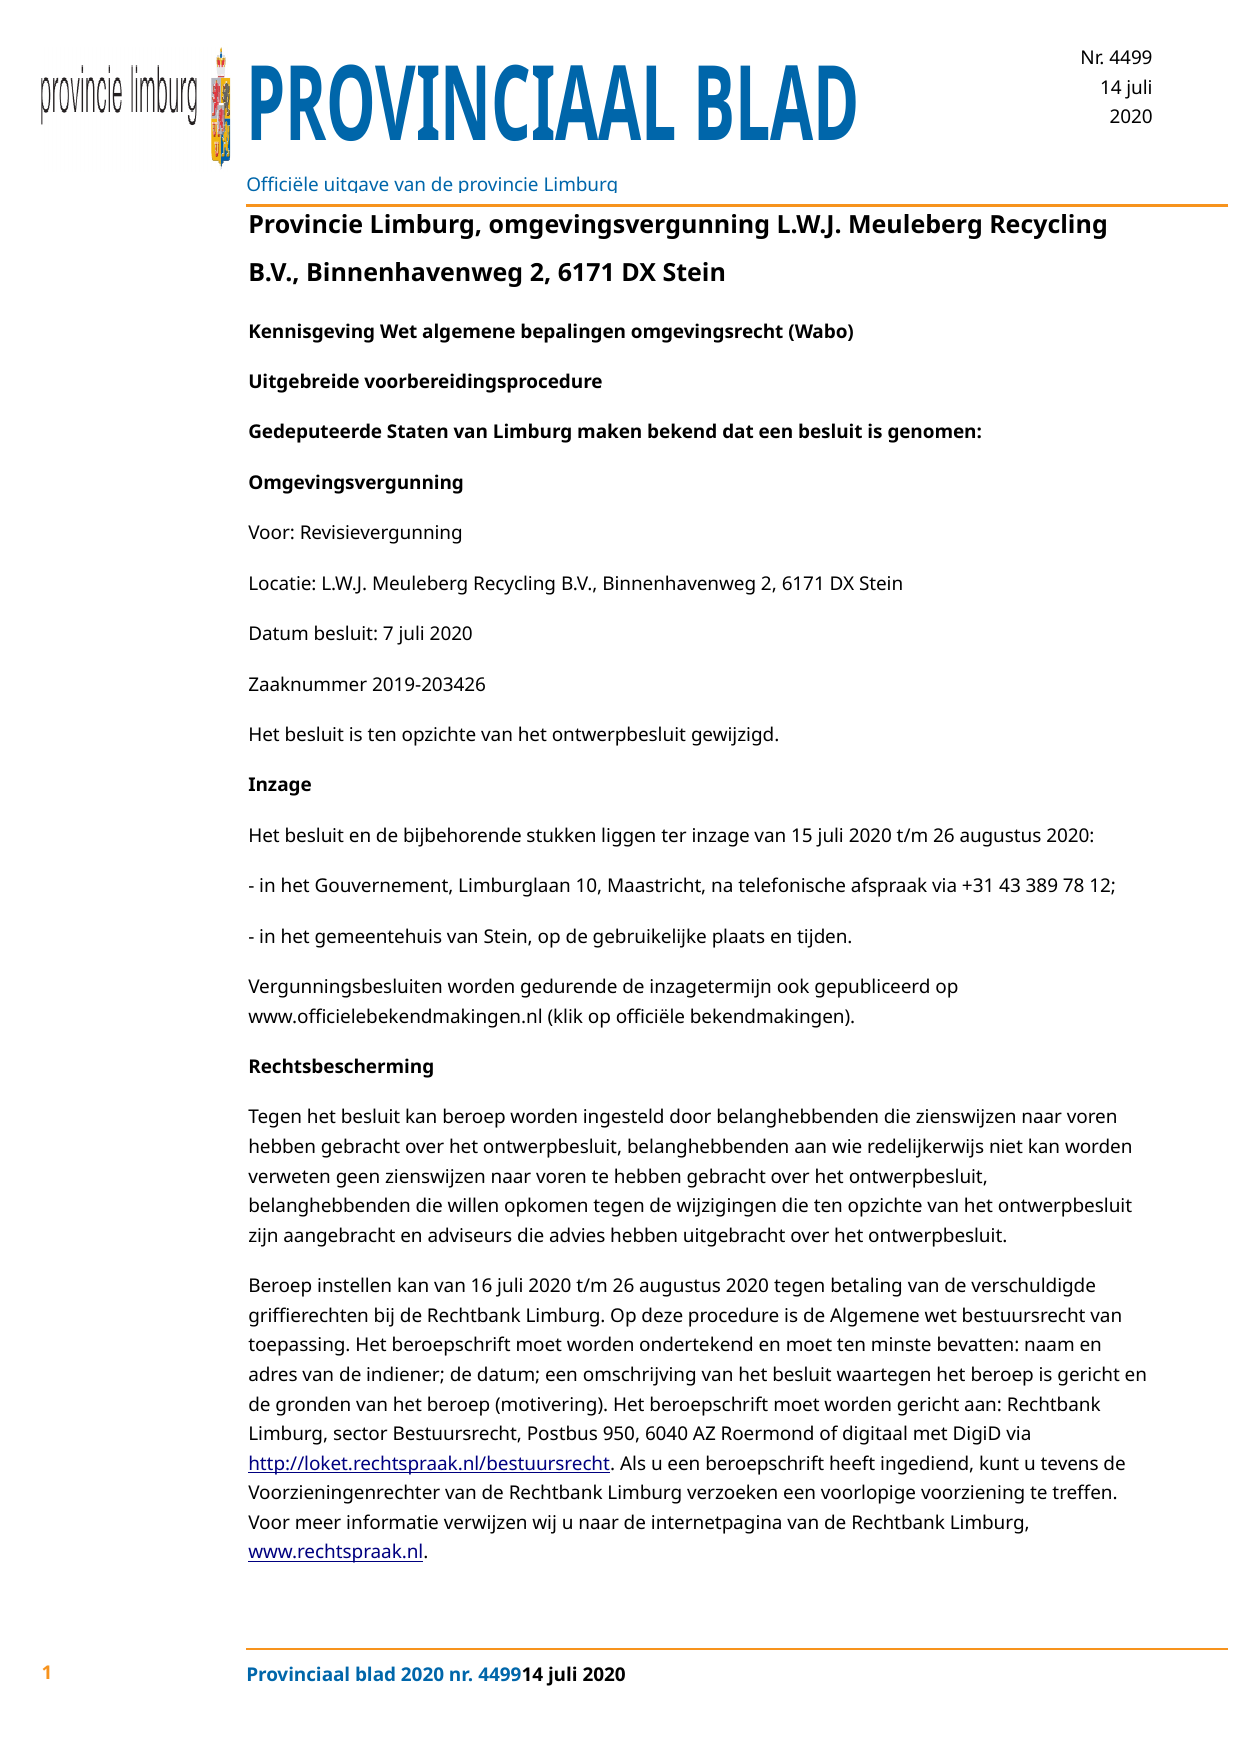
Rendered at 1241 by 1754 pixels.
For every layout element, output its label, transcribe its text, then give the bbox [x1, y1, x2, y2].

text Kennisgeving Wet algemene bepalingen omgevingsrecht (Wabo) [248, 318, 1152, 344]
text Vergunningsbesluiten worden gedurende de inzagetermijn ook gepubliceerd op www.officielebekendmakingen.nl (klik op officiële bekendmakingen). [248, 973, 1152, 1029]
text Datum besluit: 7 juli 2020 [248, 620, 1152, 646]
text Het besluit is ten opzichte van het ontwerpbesluit gewijzigd. [248, 721, 1152, 747]
picture [41, 47, 231, 172]
text Voor: Revisievergunning [248, 519, 1152, 545]
text - in het gemeentehuis van Stein, op de gebruikelijke plaats en tijden. [248, 923, 1152, 949]
text Locatie: L.W.J. Meuleberg Recycling B.V., Binnenhavenweg 2, 6171 DX Stein [248, 570, 1152, 596]
text Omgevingsvergunning [248, 469, 1152, 495]
text Rechtsbescherming [248, 1053, 1152, 1079]
text Het besluit en de bijbehorende stukken liggen ter inzage van 15 juli 2020 t/m 26 augustus 2020: [248, 822, 1152, 848]
text Zaaknummer 2019-203426 [248, 671, 1152, 697]
text Provincie Limburg, omgevingsvergunning L.W.J. Meuleberg Recycling B.V., Binnenhavenweg 2, 6171 DX Stein [248, 207, 1152, 288]
text Beroep instellen kan van 16 juli 2020 t/m 26 augustus 2020 tegen betaling van de verschuldigde griffierechten bij de Rechtbank Limburg. Op deze procedure is de Algemene wet bestuursrecht van toepassing. Het beroepschrift moet worden ondertekend en moet ten minste bevatten: naam en adres van de indiener; de datum; een omschrijving van het besluit waartegen het beroep is gericht en de gronden van het beroep (motivering). Het beroepschrift moet worden gericht aan: Rechtbank Limburg, sector Bestuursrecht, Postbus 950, 6040 AZ Roermond of digitaal met DigiD via http://loket.rechtspraak.nl/bestuursrecht. Als u een beroepschrift heeft ingediend, kunt u tevens de Voorzieningenrechter van de Rechtbank Limburg verzoeken een voorlopige voorziening te treffen. Voor meer informatie verwijzen wij u naar de internetpagina van de Rechtbank Limburg, www.rechtspraak.nl. [248, 1272, 1152, 1564]
text Inzage [248, 772, 1152, 797]
text Gedeputeerde Staten van Limburg maken bekend dat een besluit is genomen: [248, 419, 1152, 444]
text Uitgebreide voorbereidingsprocedure [248, 368, 1152, 394]
text Tegen het besluit kan beroep worden ingesteld door belanghebbenden die zienswijzen naar voren hebben gebracht over het ontwerpbesluit, belanghebbenden aan wie redelijkerwijs niet kan worden verweten geen zienswijzen naar voren te hebben gebracht over het ontwerpbesluit, belanghebbenden die willen opkomen tegen de wijzigingen die ten opzichte van het ontwerpbesluit zijn aangebracht en adviseurs die advies hebben uitgebracht over het ontwerpbesluit. [248, 1104, 1152, 1248]
text - in het Gouvernement, Limburglaan 10, Maastricht, na telefonische afspraak via +31 43 389 78 12; [248, 872, 1152, 898]
